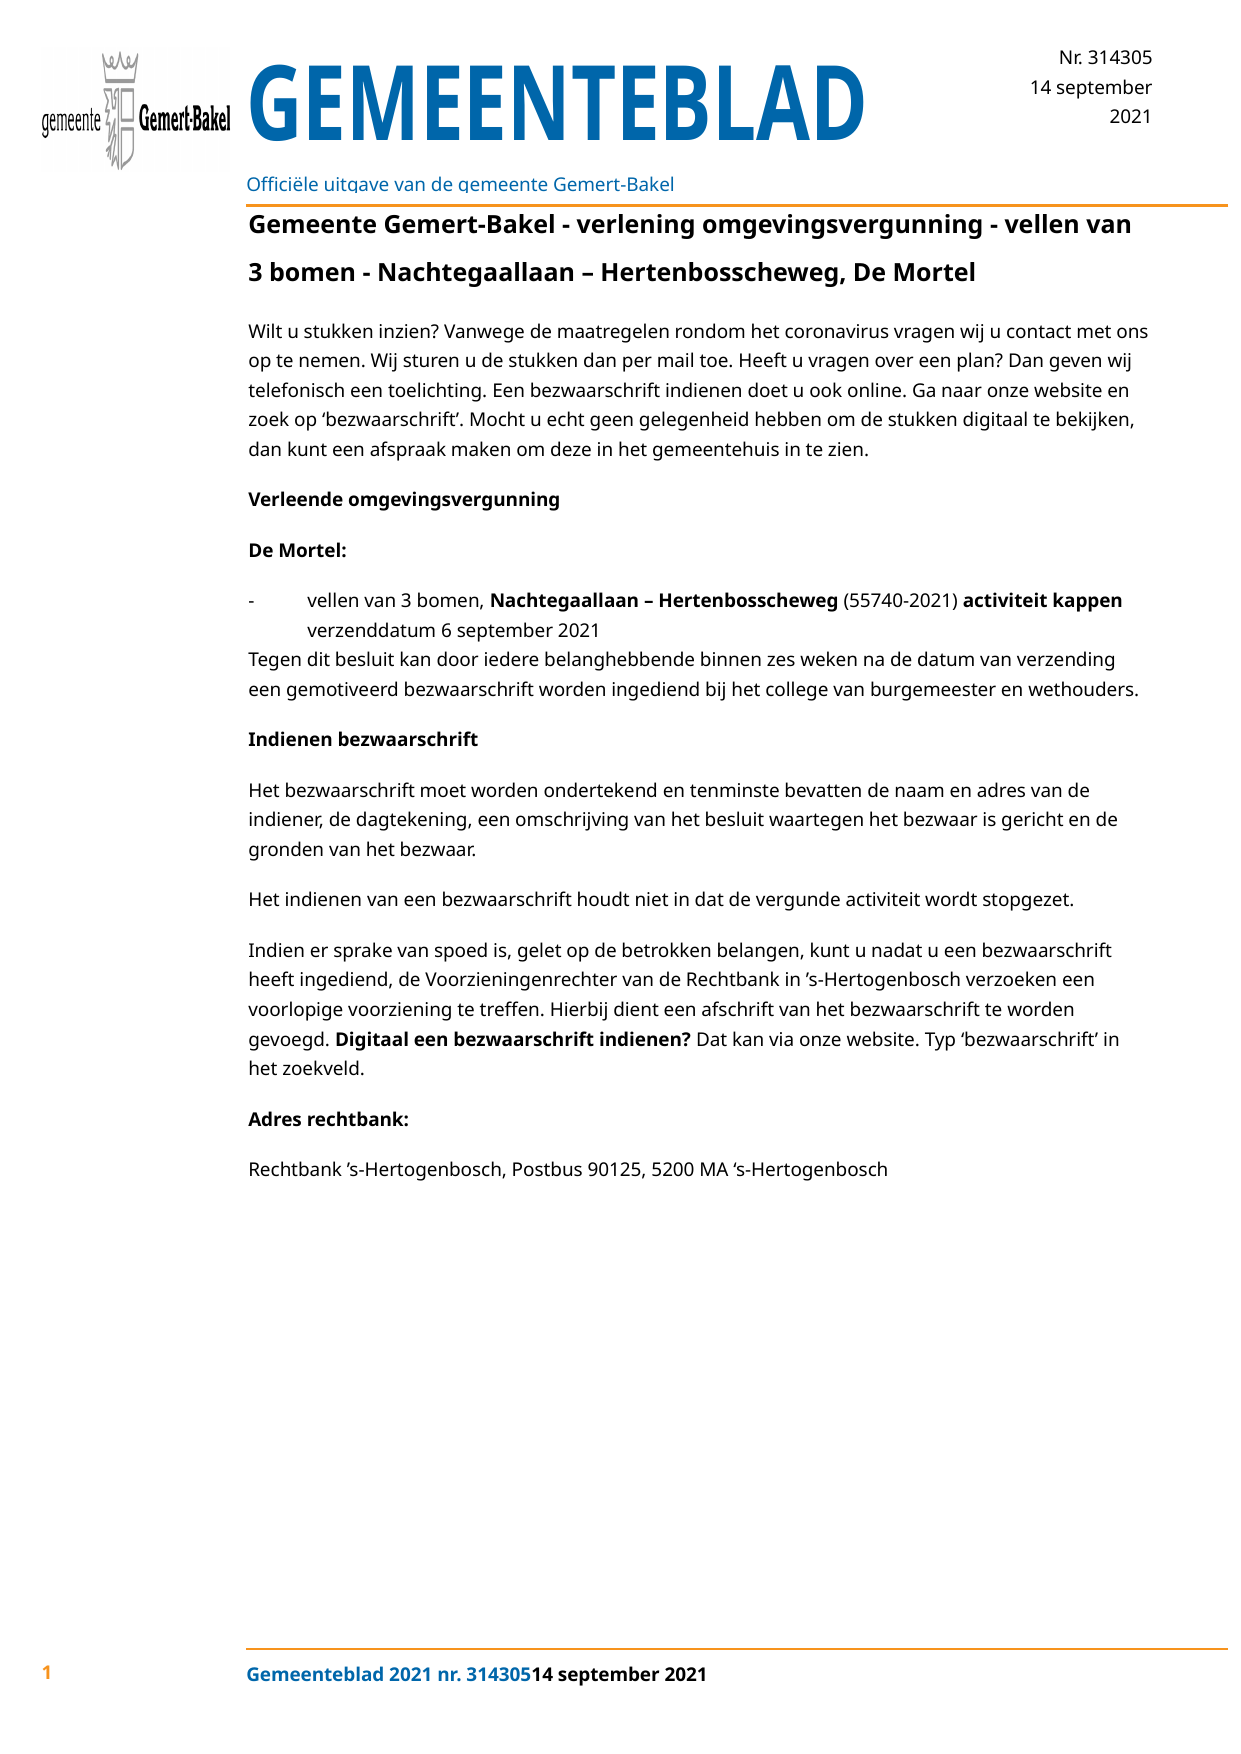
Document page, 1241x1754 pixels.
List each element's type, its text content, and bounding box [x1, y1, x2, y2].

text Adres rechtbank: [248, 1106, 1152, 1132]
text Rechtbank ’s-Hertogenbosch, Postbus 90125, 5200 MA ‘s-Hertogenbosch [248, 1156, 1152, 1182]
list vellen van 3 bomen, Nachtegaallaan – Hertenbosscheweg (55740-2021) activiteit kappen verzenddatum 6 september 2021 [248, 587, 1152, 643]
text Het indienen van een bezwaarschrift houdt niet in dat de vergunde activiteit wordt stopgezet. [248, 887, 1152, 912]
text Het bezwaarschrift moet worden ondertekend en tenminste bevatten de naam en adres van de indiener, de dagtekening, een omschrijving van het besluit waartegen het bezwaar is gericht en de gronden van het bezwaar. [248, 777, 1152, 862]
text Wilt u stukken inzien? Vanwege de maatregelen rondom het coronavirus vragen wij u contact met ons op te nemen. Wij sturen u de stukken dan per mail toe. Heeft u vragen over een plan? Dan geven wij telefonisch een toelichting. Een bezwaarschrift indienen doet u ook online. Ga naar onze website en zoek op ‘bezwaarschrift’. Mocht u echt geen gelegenheid hebben om de stukken digitaal te bekijken, dan kunt een afspraak maken om deze in het gemeentehuis in te zien. [248, 318, 1152, 462]
text De Mortel: [248, 537, 1152, 563]
text Gemeente Gemert-Bakel - verlening omgevingsvergunning - vellen van 3 bomen - Nachtegaallaan – Hertenbosscheweg, De Mortel [248, 207, 1152, 288]
text Tegen dit besluit kan door iedere belanghebbende binnen zes weken na de datum van verzending een gemotiveerd bezwaarschrift worden ingediend bij het college van burgemeester en wethouders. [248, 647, 1152, 702]
text Indien er sprake van spoed is, gelet op de betrokken belangen, kunt u nadat u een bezwaarschrift heeft ingediend, de Voorzieningenrechter van de Rechtbank in ’s-Hertogenbosch verzoeken een voorlopige voorziening te treffen. Hierbij dient een afschrift van het bezwaarschrift te worden gevoegd. Digitaal een bezwaarschrift indienen? Dat kan via onze website. Typ ‘bezwaarschrift’ in het zoekveld. [248, 937, 1152, 1081]
picture [41, 47, 231, 172]
text Verleende omgevingsvergunning [248, 487, 1152, 512]
text Indienen bezwaarschrift [248, 727, 1152, 752]
